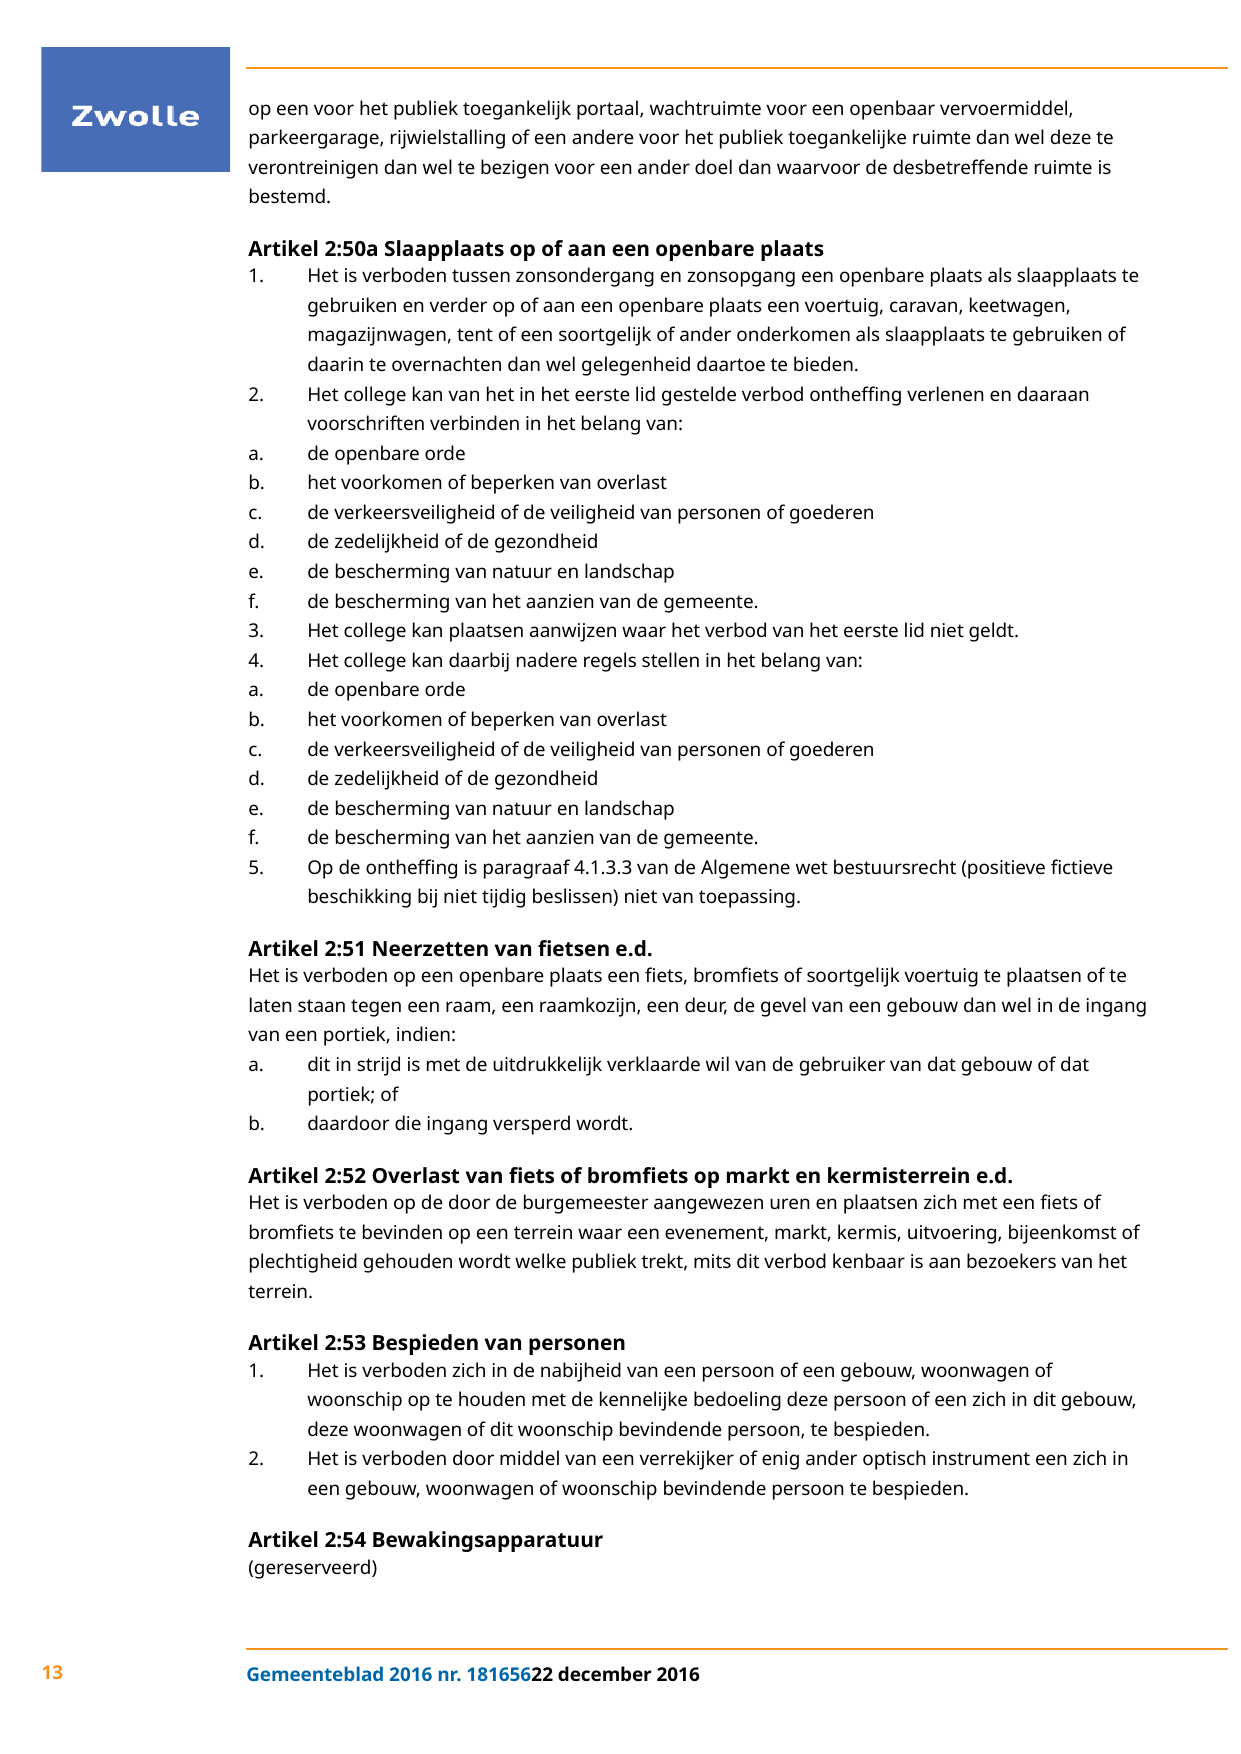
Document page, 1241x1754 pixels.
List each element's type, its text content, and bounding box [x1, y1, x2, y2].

list Het college kan daarbij nadere regels stellen in het belang van: [248, 647, 1152, 673]
list dit in strijd is met de uitdrukkelijk verklaarde wil van de gebruiker van dat gebouw of dat portiek; of [248, 1051, 1152, 1107]
list de bescherming van het aanzien van de gemeente. [248, 824, 1152, 850]
text Het is verboden op de door de burgemeester aangewezen uren en plaatsen zich met een fiets of bromfiets te bevinden op een terrein waar een evenement, markt, kermis, uitvoering, bijeenkomst of plechtigheid gehouden wordt welke publiek trekt, mits dit verbod kenbaar is aan bezoekers van het terrein. [248, 1189, 1152, 1304]
list de openbare orde [248, 440, 1152, 466]
list de zedelijkheid of de gezondheid [248, 529, 1152, 554]
text Het is verboden op een openbare plaats een fiets, bromfiets of soortgelijk voertuig te plaatsen of te laten staan tegen een raam, een raamkozijn, een deur, de gevel van een gebouw dan wel in de ingang van een portiek, indien: [248, 962, 1152, 1047]
list daardoor die ingang versperd wordt. [248, 1110, 1152, 1136]
list Het college kan plaatsen aanwijzen waar het verbod van het eerste lid niet geldt. [248, 617, 1152, 643]
list de verkeersveiligheid of de veiligheid van personen of goederen [248, 736, 1152, 761]
list de bescherming van natuur en landschap [248, 558, 1152, 584]
list de bescherming van natuur en landschap [248, 795, 1152, 821]
list het voorkomen of beperken van overlast [248, 706, 1152, 732]
list de zedelijkheid of de gezondheid [248, 765, 1152, 791]
text Artikel 2:52 Overlast van fiets of bromfiets op markt en kermisterrein e.d. [248, 1161, 1152, 1189]
list Het is verboden zich in de nabijheid van een persoon of een gebouw, woonwagen of woonschip op te houden met de kennelijke bedoeling deze persoon of een zich in dit gebouw, deze woonwagen of dit woonschip bevindende persoon, te bespieden. [248, 1357, 1152, 1442]
text Artikel 2:54 Bewakingsapparatuur [248, 1526, 1152, 1554]
text (gereserveerd) [248, 1554, 1152, 1580]
text op een voor het publiek toegankelijk portaal, wachtruimte voor een openbaar vervoermiddel, parkeergarage, rijwielstalling of een andere voor het publiek toegankelijke ruimte dan wel deze te verontreinigen dan wel te bezigen voor een ander doel dan waarvoor de desbetreffende ruimte is bestemd. [248, 95, 1152, 209]
list Het is verboden tussen zonsondergang en zonsopgang een openbare plaats als slaapplaats te gebruiken en verder op of aan een openbare plaats een voertuig, caravan, keetwagen, magazijnwagen, tent of een soortgelijk of ander onderkomen als slaapplaats te gebruiken of daarin te overnachten dan wel gelegenheid daartoe te bieden. [248, 262, 1152, 377]
list het voorkomen of beperken van overlast [248, 469, 1152, 495]
picture [41, 47, 231, 172]
list Het is verboden door middel van een verrekijker of enig ander optisch instrument een zich in een gebouw, woonwagen of woonschip bevindende persoon te bespieden. [248, 1446, 1152, 1501]
list de openbare orde [248, 677, 1152, 702]
text Artikel 2:51 Neerzetten van fietsen e.d. [248, 934, 1152, 962]
list de verkeersveiligheid of de veiligheid van personen of goederen [248, 499, 1152, 525]
text Artikel 2:53 Bespieden van personen [248, 1328, 1152, 1357]
text Artikel 2:50a Slaapplaats op of aan een openbare plaats [248, 234, 1152, 262]
list Op de ontheffing is paragraaf 4.1.3.3 van de Algemene wet bestuursrecht (positieve fictieve beschikking bij niet tijdig beslissen) niet van toepassing. [248, 854, 1152, 909]
list Het college kan van het in het eerste lid gestelde verbod ontheffing verlenen en daaraan voorschriften verbinden in het belang van: [248, 381, 1152, 436]
list de bescherming van het aanzien van de gemeente. [248, 588, 1152, 613]
